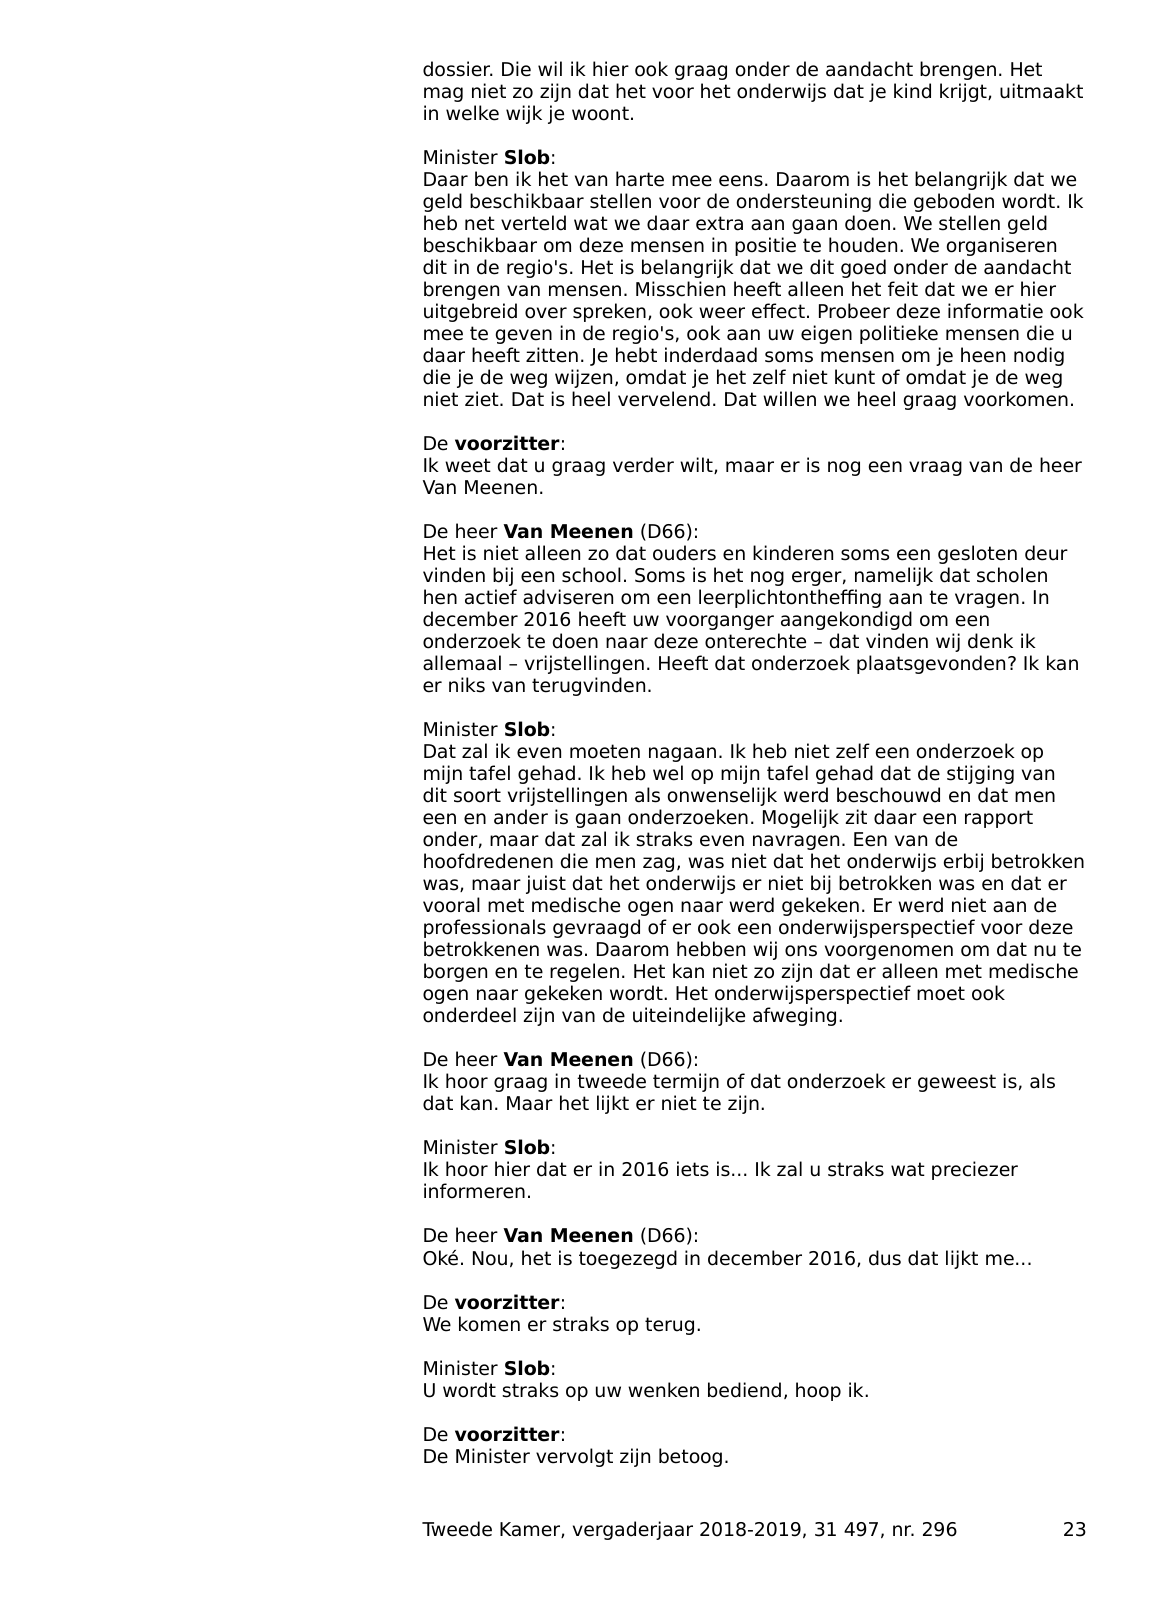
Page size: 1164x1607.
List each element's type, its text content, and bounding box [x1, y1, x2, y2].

text De heer Van Meenen (D66): [422, 1225, 1087, 1247]
text Dat zal ik even moeten nagaan. Ik heb niet zelf een onderzoek op mijn tafel gehad. Ik heb wel op mijn tafel gehad dat de stijging van dit soort vrijstellingen als onwenselijk werd beschouwd en dat men een en ander is gaan onderzoeken. Mogelijk zit daar een rapport onder, maar dat zal ik straks even navragen. Een van de hoofdredenen die men zag, was niet dat het onderwijs erbij betrokken was, maar juist dat het onderwijs er niet bij betrokken was en dat er vooral met medische ogen naar werd gekeken. Er werd niet aan de professionals gevraagd of er ook een onderwijsperspectief voor deze betrokkenen was. Daarom hebben wij ons voorgenomen om dat nu te borgen en te regelen. Het kan niet zo zijn dat er alleen met medische ogen naar gekeken wordt. Het onderwijsperspectief moet ook onderdeel zijn van de uiteindelijke afweging. [422, 741, 1087, 1027]
text dossier. Die wil ik hier ook graag onder de aandacht brengen. Het mag niet zo zijn dat het voor het onderwijs dat je kind krijgt, uitmaakt in welke wijk je woont. [422, 59, 1087, 125]
text De heer Van Meenen (D66): [422, 521, 1087, 543]
text Ik hoor hier dat er in 2016 iets is... Ik zal u straks wat preciezer informeren. [422, 1159, 1087, 1203]
text Daar ben ik het van harte mee eens. Daarom is het belangrijk dat we geld beschikbaar stellen voor de ondersteuning die geboden wordt. Ik heb net verteld wat we daar extra aan gaan doen. We stellen geld beschikbaar om deze mensen in positie te houden. We organiseren dit in de regio's. Het is belangrijk dat we dit goed onder de aandacht brengen van mensen. Misschien heeft alleen het feit dat we er hier uitgebreid over spreken, ook weer effect. Probeer deze informatie ook mee te geven in de regio's, ook aan uw eigen politieke mensen die u daar heeft zitten. Je hebt inderdaad soms mensen om je heen nodig die je de weg wijzen, omdat je het zelf niet kunt of omdat je de weg niet ziet. Dat is heel vervelend. Dat willen we heel graag voorkomen. [422, 169, 1087, 411]
text Minister Slob: [422, 1358, 1087, 1380]
text Oké. Nou, het is toegezegd in december 2016, dus dat lijkt me... [422, 1247, 1087, 1269]
text De Minister vervolgt zijn betoog. [422, 1446, 1087, 1468]
text U wordt straks op uw wenken bediend, hoop ik. [422, 1380, 1087, 1402]
text De voorzitter: [422, 1424, 1087, 1446]
text De voorzitter: [422, 433, 1087, 455]
text De voorzitter: [422, 1292, 1087, 1313]
text Ik weet dat u graag verder wilt, maar er is nog een vraag van de heer Van Meenen. [422, 455, 1087, 499]
text Minister Slob: [422, 1137, 1087, 1159]
text Minister Slob: [422, 147, 1087, 169]
text Het is niet alleen zo dat ouders en kinderen soms een gesloten deur vinden bij een school. Soms is het nog erger, namelijk dat scholen hen actief adviseren om een leerplichtontheffing aan te vragen. In december 2016 heeft uw voorganger aangekondigd om een onderzoek te doen naar deze onterechte – dat vinden wij denk ik allemaal – vrijstellingen. Heeft dat onderzoek plaatsgevonden? Ik kan er niks van terugvinden. [422, 543, 1087, 697]
text Ik hoor graag in tweede termijn of dat onderzoek er geweest is, als dat kan. Maar het lijkt er niet te zijn. [422, 1071, 1087, 1115]
text Minister Slob: [422, 719, 1087, 741]
text We komen er straks op terug. [422, 1313, 1087, 1336]
text De heer Van Meenen (D66): [422, 1049, 1087, 1071]
